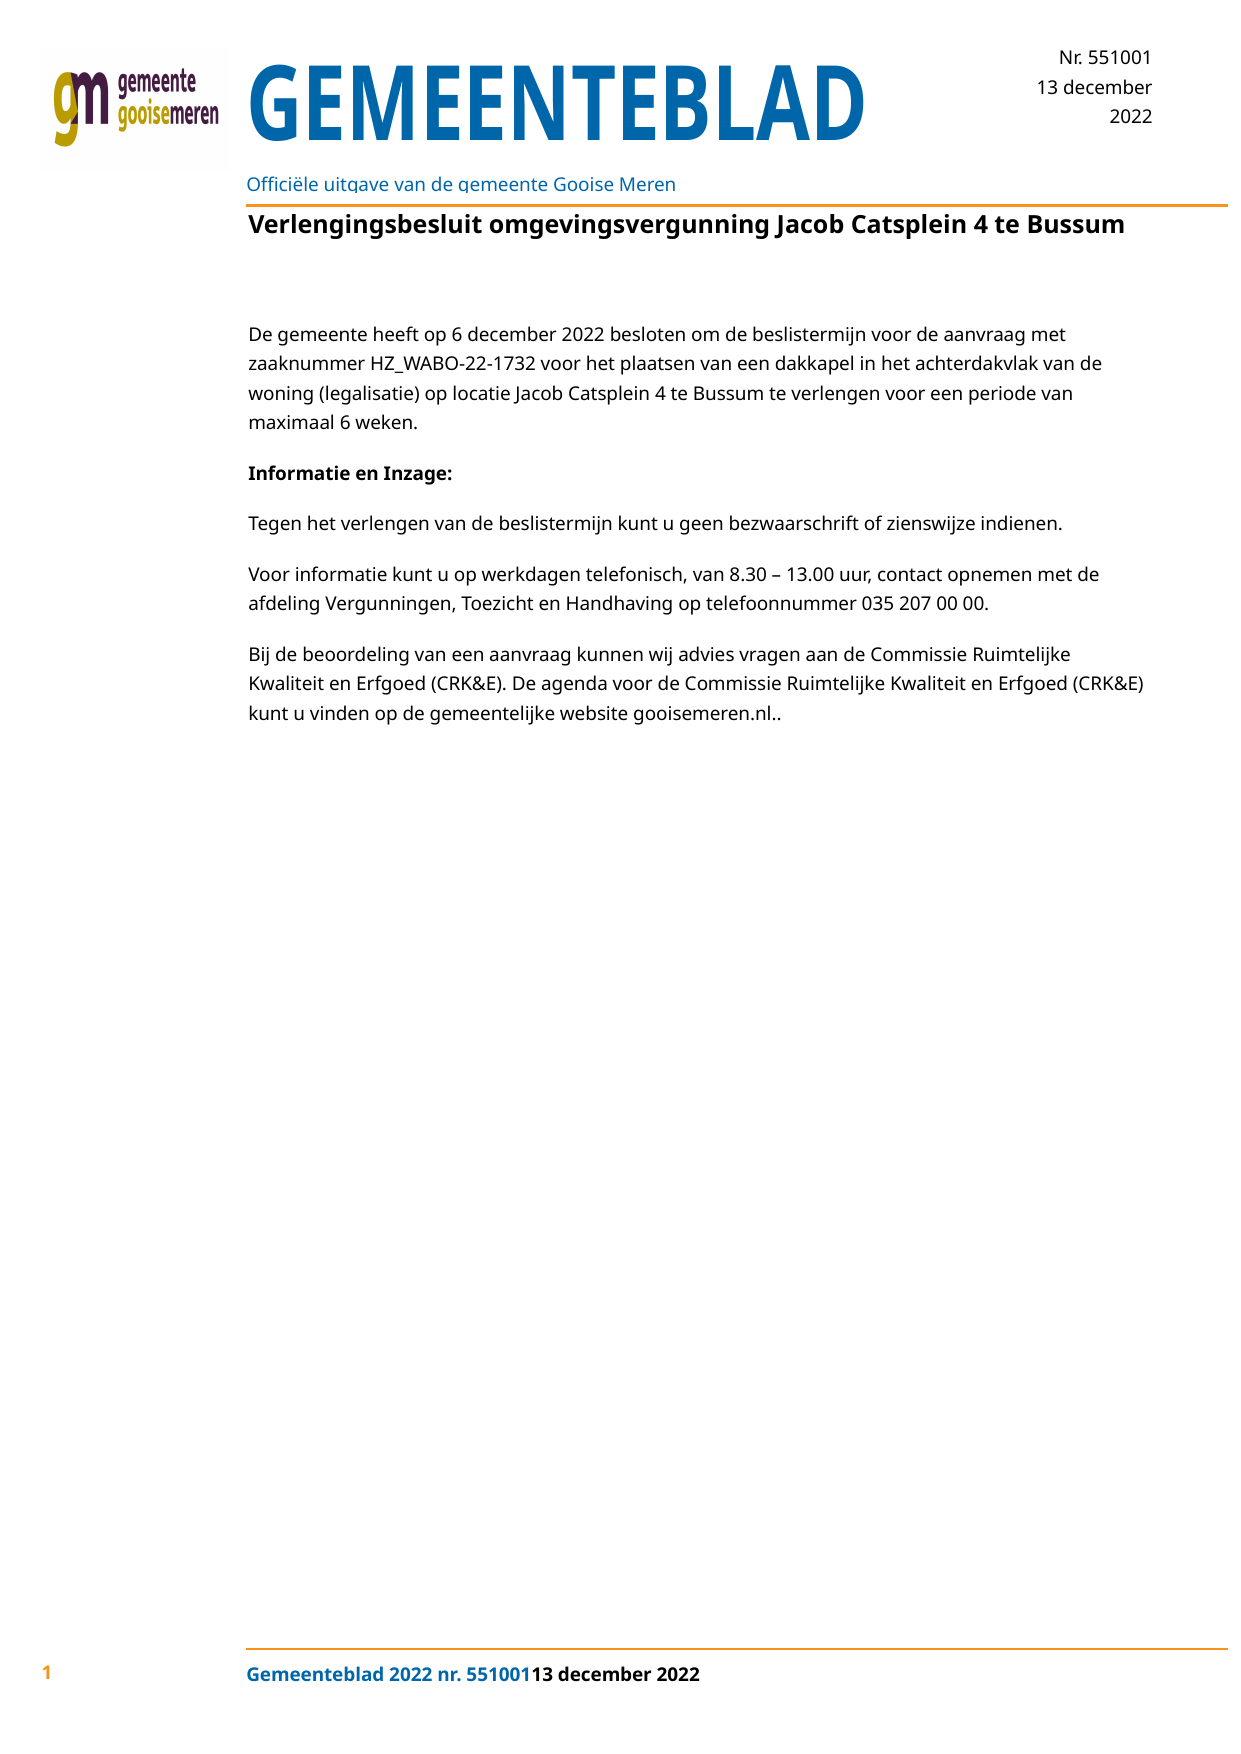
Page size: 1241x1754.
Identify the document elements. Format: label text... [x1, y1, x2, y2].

picture [41, 47, 231, 172]
text Bij de beoordeling van een aanvraag kunnen wij advies vragen aan de Commissie Ruimtelijke Kwaliteit en Erfgoed (CRK&E). De agenda voor de Commissie Ruimtelijke Kwaliteit en Erfgoed (CRK&E) kunt u vinden op de gemeentelijke website gooisemeren.nl.. [248, 641, 1152, 726]
text Verlengingsbesluit omgevingsvergunning Jacob Catsplein 4 te Bussum [248, 207, 1152, 241]
text Voor informatie kunt u op werkdagen telefonisch, van 8.30 – 13.00 uur, contact opnemen met de afdeling Vergunningen, Toezicht en Handhaving op telefoonnummer 035 207 00 00. [248, 561, 1152, 616]
text Informatie en Inzage: [248, 460, 1152, 486]
text De gemeente heeft op 6 december 2022 besloten om de beslistermijn voor de aanvraag met zaaknummer HZ_WABO-22-1732 voor het plaatsen van een dakkapel in het achterdakvlak van de woning (legalisatie) op locatie Jacob Catsplein 4 te Bussum te verlengen voor een periode van maximaal 6 weken. [248, 321, 1152, 435]
text Tegen het verlengen van de beslistermijn kunt u geen bezwaarschrift of zienswijze indienen. [248, 510, 1152, 536]
